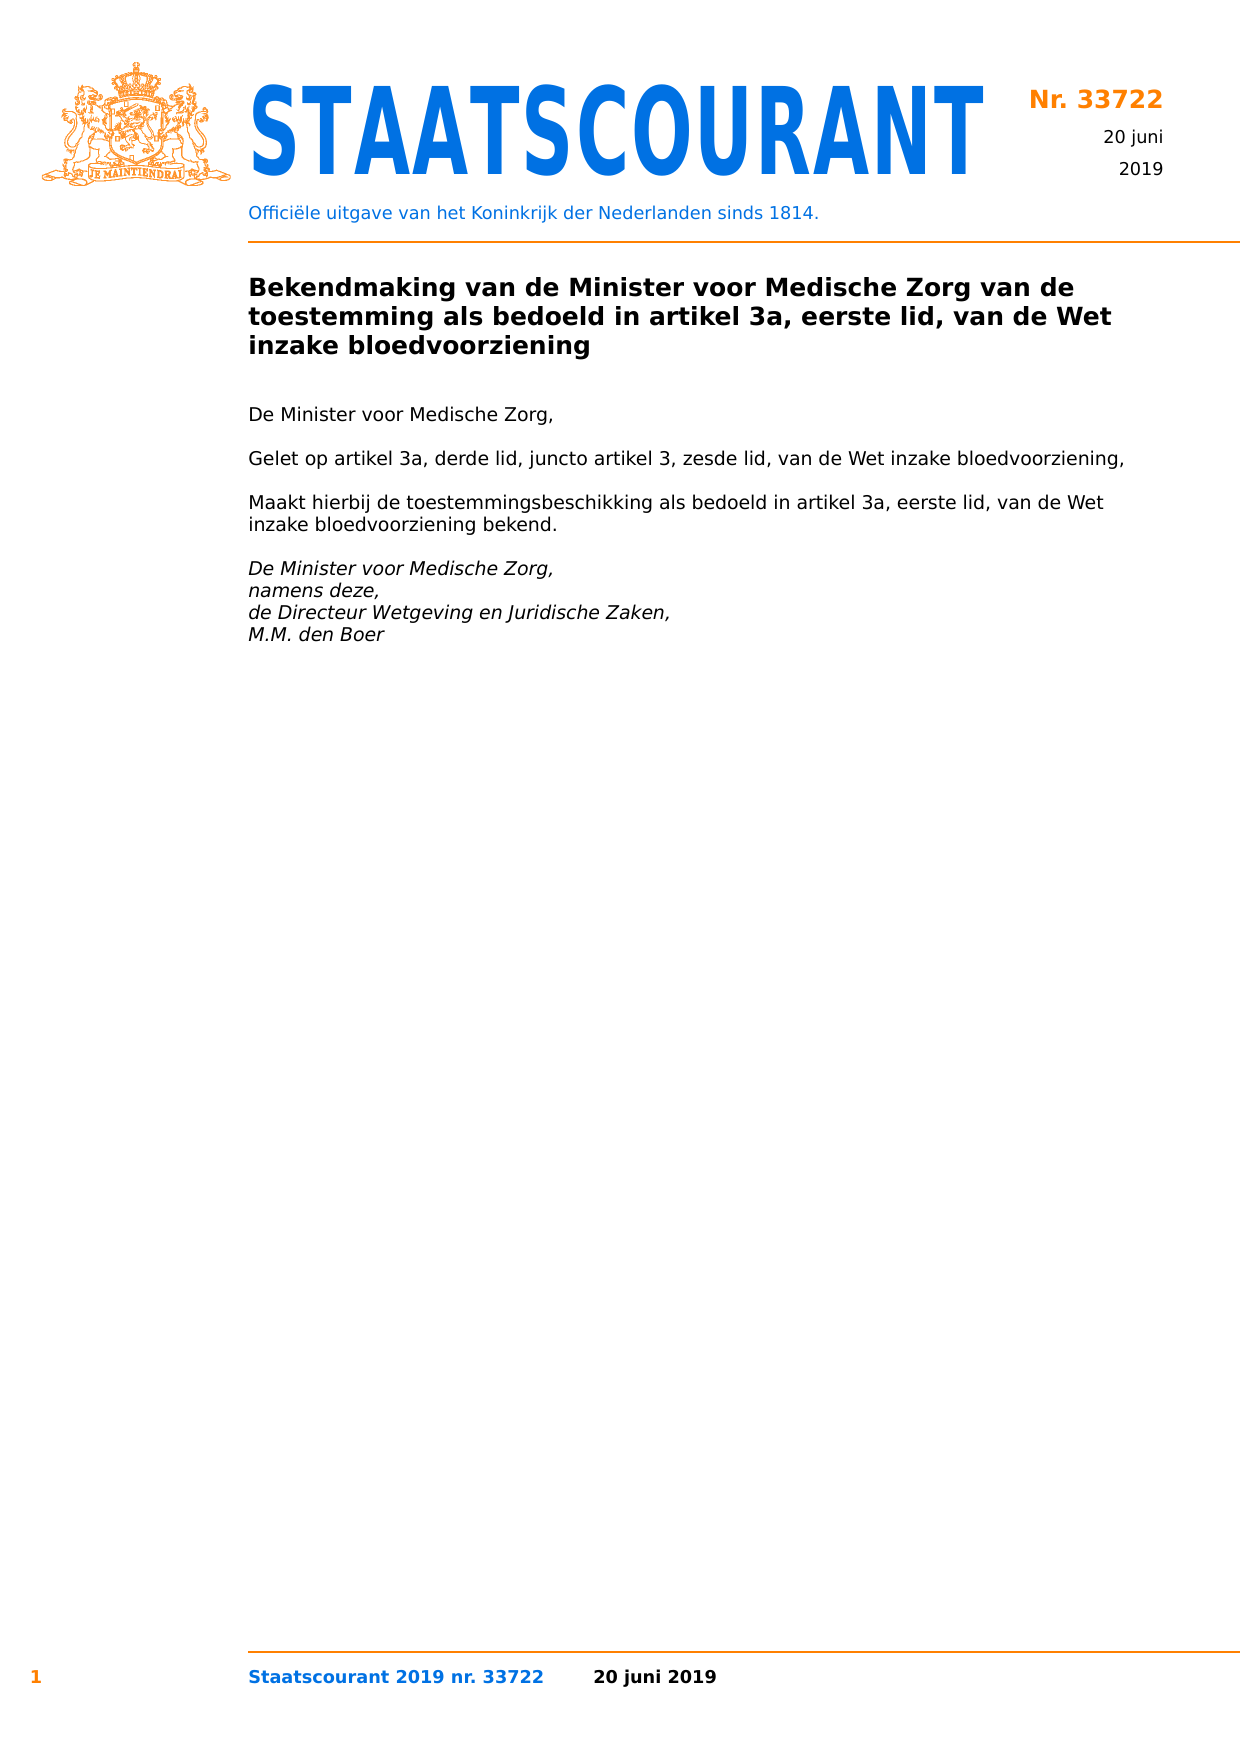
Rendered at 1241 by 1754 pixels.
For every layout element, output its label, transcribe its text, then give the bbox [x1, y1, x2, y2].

subtitle Bekendmaking van de Minister voor Medische Zorg van de toestemming als bedoeld in artikel 3a, eerste lid, van de Wet inzake bloedvoorziening [248, 273, 1163, 361]
table_header Nr. 33722 [998, 62, 1240, 121]
table_header [25, 62, 248, 241]
text Maakt hierbij de toestemmingsbeschikking als bedoeld in artikel 3a, eerste lid, van de Wet inzake bloedvoorziening bekend. [248, 492, 1163, 536]
table_cell 20 juni [998, 121, 1240, 153]
table_cell 2019 [998, 153, 1240, 203]
table_header STAATSCOURANT [248, 62, 998, 203]
picture [41, 62, 231, 186]
text De Minister voor Medische Zorg, namens deze, de Directeur Wetgeving en Juridische Zaken, M.M. den Boer [248, 558, 1163, 646]
table_cell Officiële uitgave van het Koninkrijk der Nederlanden sinds 1814. [248, 203, 1240, 241]
text De Minister voor Medische Zorg, [248, 404, 1163, 426]
text Gelet op artikel 3a, derde lid, juncto artikel 3, zesde lid, van de Wet inzake bloedvoorziening, [248, 448, 1163, 470]
